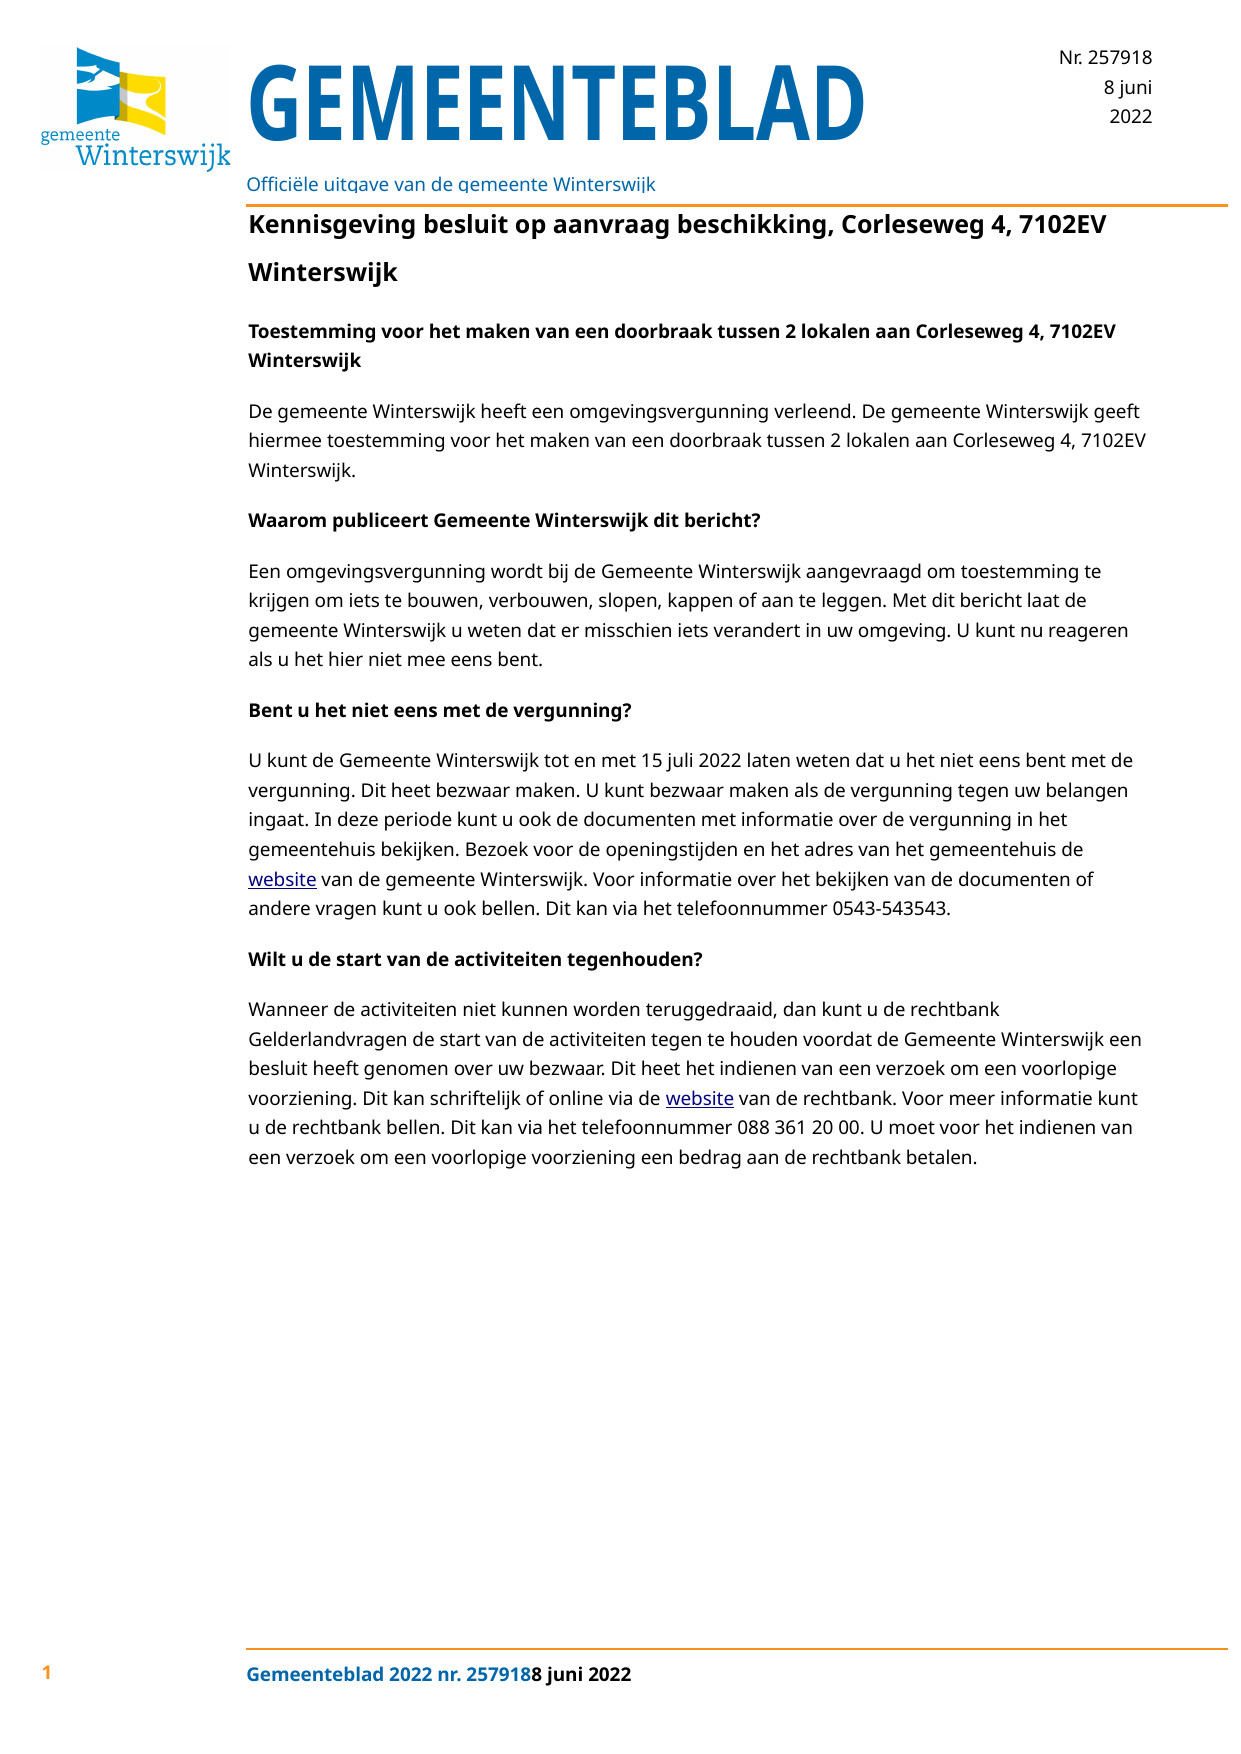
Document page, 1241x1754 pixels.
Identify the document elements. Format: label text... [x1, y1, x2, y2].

text Wilt u de start van de activiteiten tegenhouden? [248, 946, 1152, 972]
picture [41, 47, 231, 172]
text U kunt de Gemeente Winterswijk tot en met 15 juli 2022 laten weten dat u het niet eens bent met de vergunning. Dit heet bezwaar maken. U kunt bezwaar maken als de vergunning tegen uw belangen ingaat. In deze periode kunt u ook de documenten met informatie over de vergunning in het gemeentehuis bekijken. Bezoek voor de openingstijden en het adres van het gemeentehuis de website van de gemeente Winterswijk. Voor informatie over het bekijken van de documenten of andere vragen kunt u ook bellen. Dit kan via het telefoonnummer 0543-543543. [248, 747, 1152, 921]
text Bent u het niet eens met de vergunning? [248, 697, 1152, 723]
text Kennisgeving besluit op aanvraag beschikking, Corleseweg 4, 7102EV Winterswijk [248, 207, 1152, 288]
picture [225, 153, 231, 162]
text Toestemming voor het maken van een doorbraak tussen 2 lokalen aan Corleseweg 4, 7102EV Winterswijk [248, 318, 1152, 373]
text Wanneer de activiteiten niet kunnen worden teruggedraaid, dan kunt u de rechtbank Gelderlandvragen de start van de activiteiten tegen te houden voordat de Gemeente Winterswijk een besluit heeft genomen over uw bezwaar. Dit heet het indienen van een verzoek om een voorlopige voorziening. Dit kan schriftelijk of online via de website van de rechtbank. Voor meer informatie kunt u de rechtbank bellen. Dit kan via het telefoonnummer 088 361 20 00. U moet voor het indienen van een verzoek om een voorlopige voorziening een bedrag aan de rechtbank betalen. [248, 996, 1152, 1170]
text De gemeente Winterswijk heeft een omgevingsvergunning verleend. De gemeente Winterswijk geeft hiermee toestemming voor het maken van een doorbraak tussen 2 lokalen aan Corleseweg 4, 7102EV Winterswijk. [248, 398, 1152, 483]
text Een omgevingsvergunning wordt bij de Gemeente Winterswijk aangevraagd om toestemming te krijgen om iets te bouwen, verbouwen, slopen, kappen of aan te leggen. Met dit bericht laat de gemeente Winterswijk u weten dat er misschien iets verandert in uw omgeving. U kunt nu reageren als u het hier niet mee eens bent. [248, 558, 1152, 672]
text Waarom publiceert Gemeente Winterswijk dit bericht? [248, 507, 1152, 533]
